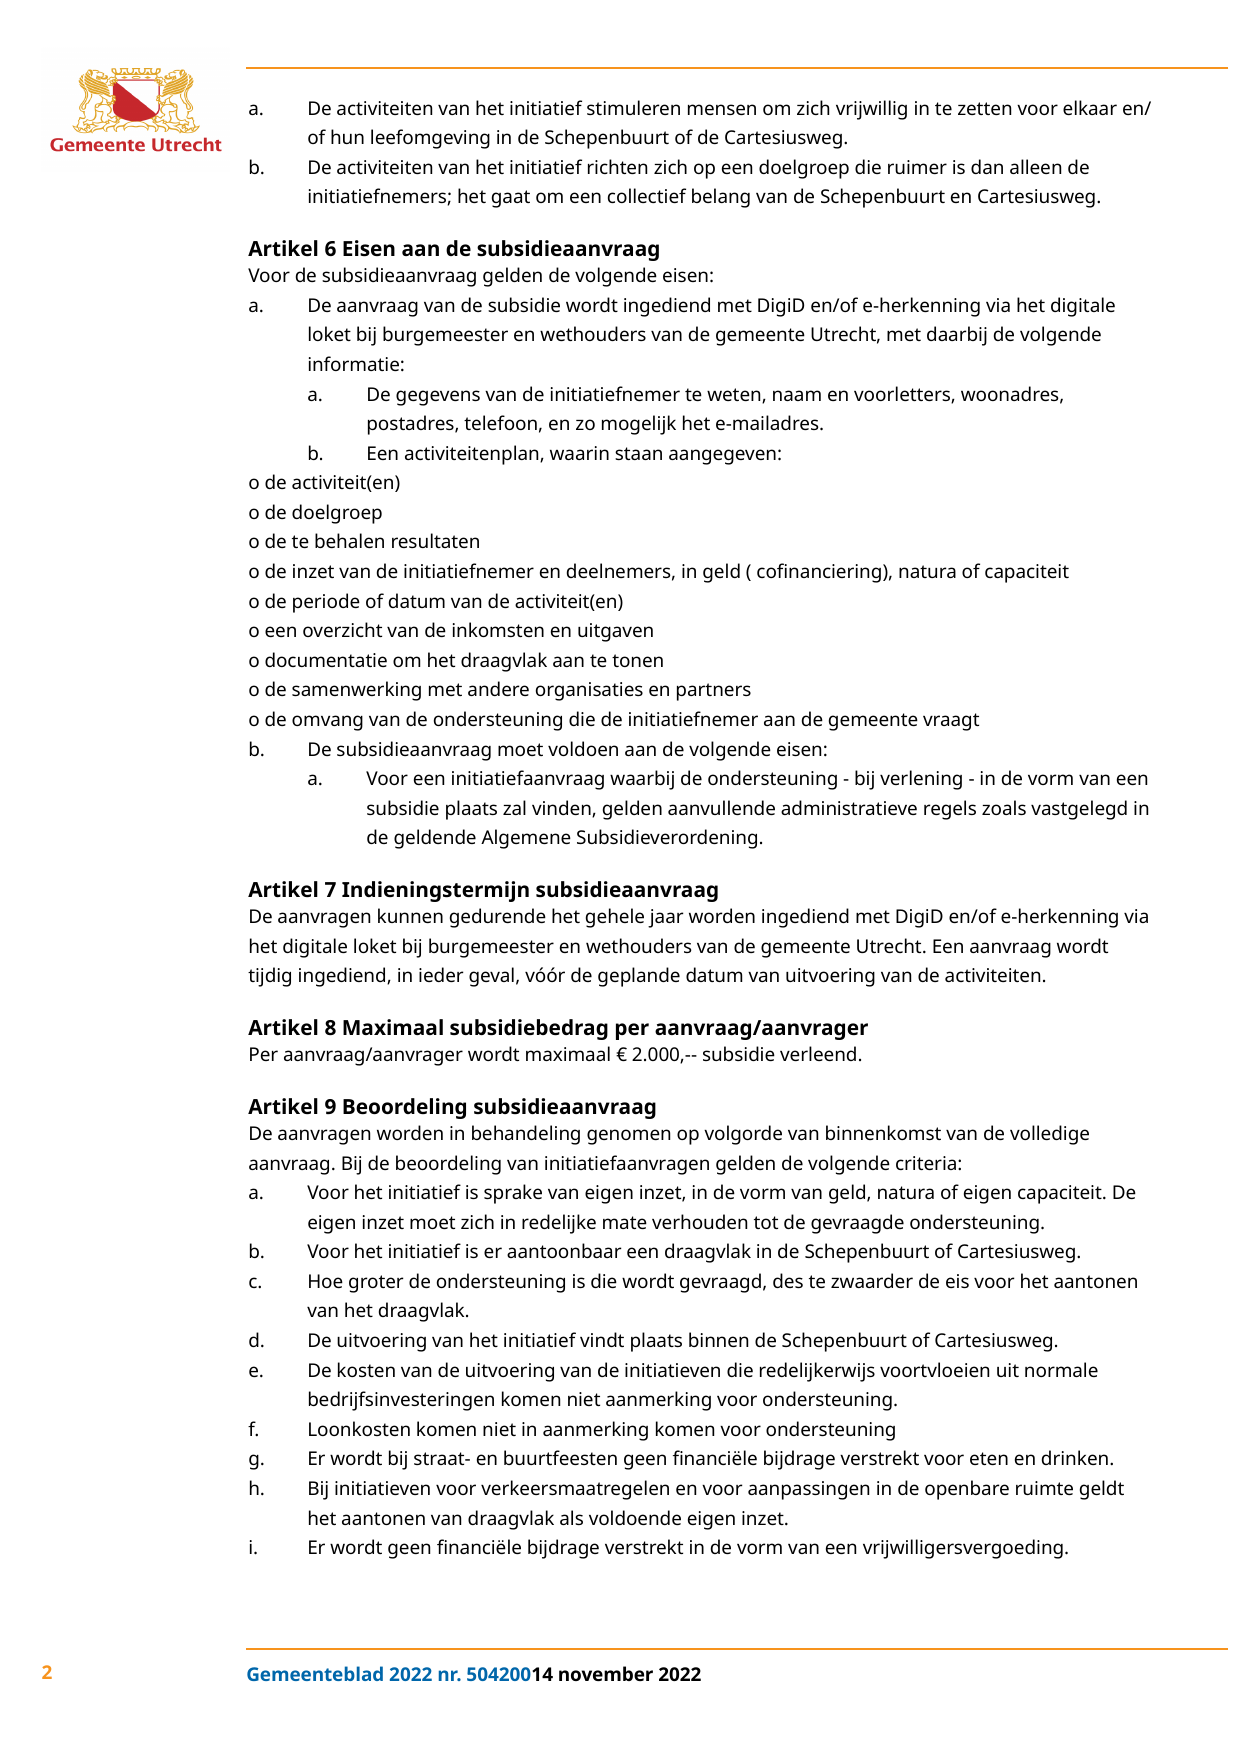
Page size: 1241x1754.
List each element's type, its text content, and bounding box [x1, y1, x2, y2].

text Voor de subsidieaanvraag gelden de volgende eisen: [248, 262, 1152, 288]
list Bij initiatieven voor verkeersmaatregelen en voor aanpassingen in de openbare ruimte geldt het aantonen van draagvlak als voldoende eigen inzet. [248, 1475, 1152, 1531]
list Er wordt bij straat- en buurtfeesten geen financiële bijdrage verstrekt voor eten en drinken. [248, 1446, 1152, 1471]
text De aanvragen kunnen gedurende het gehele jaar worden ingediend met DigiD en/of e-herkenning via het digitale loket bij burgemeester en wethouders van de gemeente Utrecht. Een aanvraag wordt tijdig ingediend, in ieder geval, vóór de geplande datum van uitvoering van de activiteiten. [248, 903, 1152, 988]
text o een overzicht van de inkomsten en uitgaven [248, 617, 1152, 643]
list Voor het initiatief is er aantoonbaar een draagvlak in de Schepenbuurt of Cartesiusweg. [248, 1238, 1152, 1264]
list De aanvraag van de subsidie wordt ingediend met DigiD en/of e-herkenning via het digitale loket bij burgemeester en wethouders van de gemeente Utrecht, met daarbij de volgende informatie: [248, 292, 1152, 377]
text Per aanvraag/aanvrager wordt maximaal € 2.000,-- subsidie verleend. [248, 1041, 1152, 1067]
list Voor het initiatief is sprake van eigen inzet, in de vorm van geld, natura of eigen capaciteit. De eigen inzet moet zich in redelijke mate verhouden tot de gevraagde ondersteuning. [248, 1179, 1152, 1235]
text o de doelgroep [248, 499, 1152, 525]
text o documentatie om het draagvlak aan te tonen [248, 647, 1152, 673]
text o de omvang van de ondersteuning die de initiatiefnemer aan de gemeente vraagt [248, 706, 1152, 732]
text Artikel 8 Maximaal subsidiebedrag per aanvraag/aanvrager [248, 1013, 1152, 1041]
list Hoe groter de ondersteuning is die wordt gevraagd, des te zwaarder de eis voor het aantonen van het draagvlak. [248, 1268, 1152, 1323]
text o de activiteit(en) [248, 469, 1152, 495]
text Artikel 6 Eisen aan de subsidieaanvraag [248, 234, 1152, 262]
list Voor een initiatiefaanvraag waarbij de ondersteuning - bij verlening - in de vorm van een subsidie plaats zal vinden, gelden aanvullende administratieve regels zoals vastgelegd in de geldende Algemene Subsidieverordening. [307, 765, 1152, 850]
text Artikel 7 Indieningstermijn subsidieaanvraag [248, 875, 1152, 903]
list De uitvoering van het initiatief vindt plaats binnen de Schepenbuurt of Cartesiusweg. [248, 1327, 1152, 1353]
list Een activiteitenplan, waarin staan aangegeven: [307, 440, 1152, 466]
text o de inzet van de initiatiefnemer en deelnemers, in geld ( cofinanciering), natura of capaciteit [248, 558, 1152, 584]
list De activiteiten van het initiatief richten zich op een doelgroep die ruimer is dan alleen de initiatiefnemers; het gaat om een collectief belang van de Schepenbuurt en Cartesiusweg. [248, 154, 1152, 209]
list De activiteiten van het initiatief stimuleren mensen om zich vrijwillig in te zetten voor elkaar en/ of hun leefomgeving in de Schepenbuurt of de Cartesiusweg. [248, 95, 1152, 150]
list De gegevens van de initiatiefnemer te weten, naam en voorletters, woonadres, postadres, telefoon, en zo mogelijk het e-mailadres. [307, 381, 1152, 436]
text o de te behalen resultaten [248, 529, 1152, 554]
list De kosten van de uitvoering van de initiatieven die redelijkerwijs voortvloeien uit normale bedrijfsinvesteringen komen niet aanmerking voor ondersteuning. [248, 1357, 1152, 1412]
list Loonkosten komen niet in aanmerking komen voor ondersteuning [248, 1416, 1152, 1442]
picture [41, 47, 231, 172]
list De subsidieaanvraag moet voldoen aan de volgende eisen: [248, 736, 1152, 761]
list Er wordt geen financiële bijdrage verstrekt in de vorm van een vrijwilligersvergoeding. [248, 1534, 1152, 1560]
text Artikel 9 Beoordeling subsidieaanvraag [248, 1092, 1152, 1120]
text o de periode of datum van de activiteit(en) [248, 588, 1152, 613]
text De aanvragen worden in behandeling genomen op volgorde van binnenkomst van de volledige aanvraag. Bij de beoordeling van initiatiefaanvragen gelden de volgende criteria: [248, 1120, 1152, 1176]
text o de samenwerking met andere organisaties en partners [248, 677, 1152, 702]
